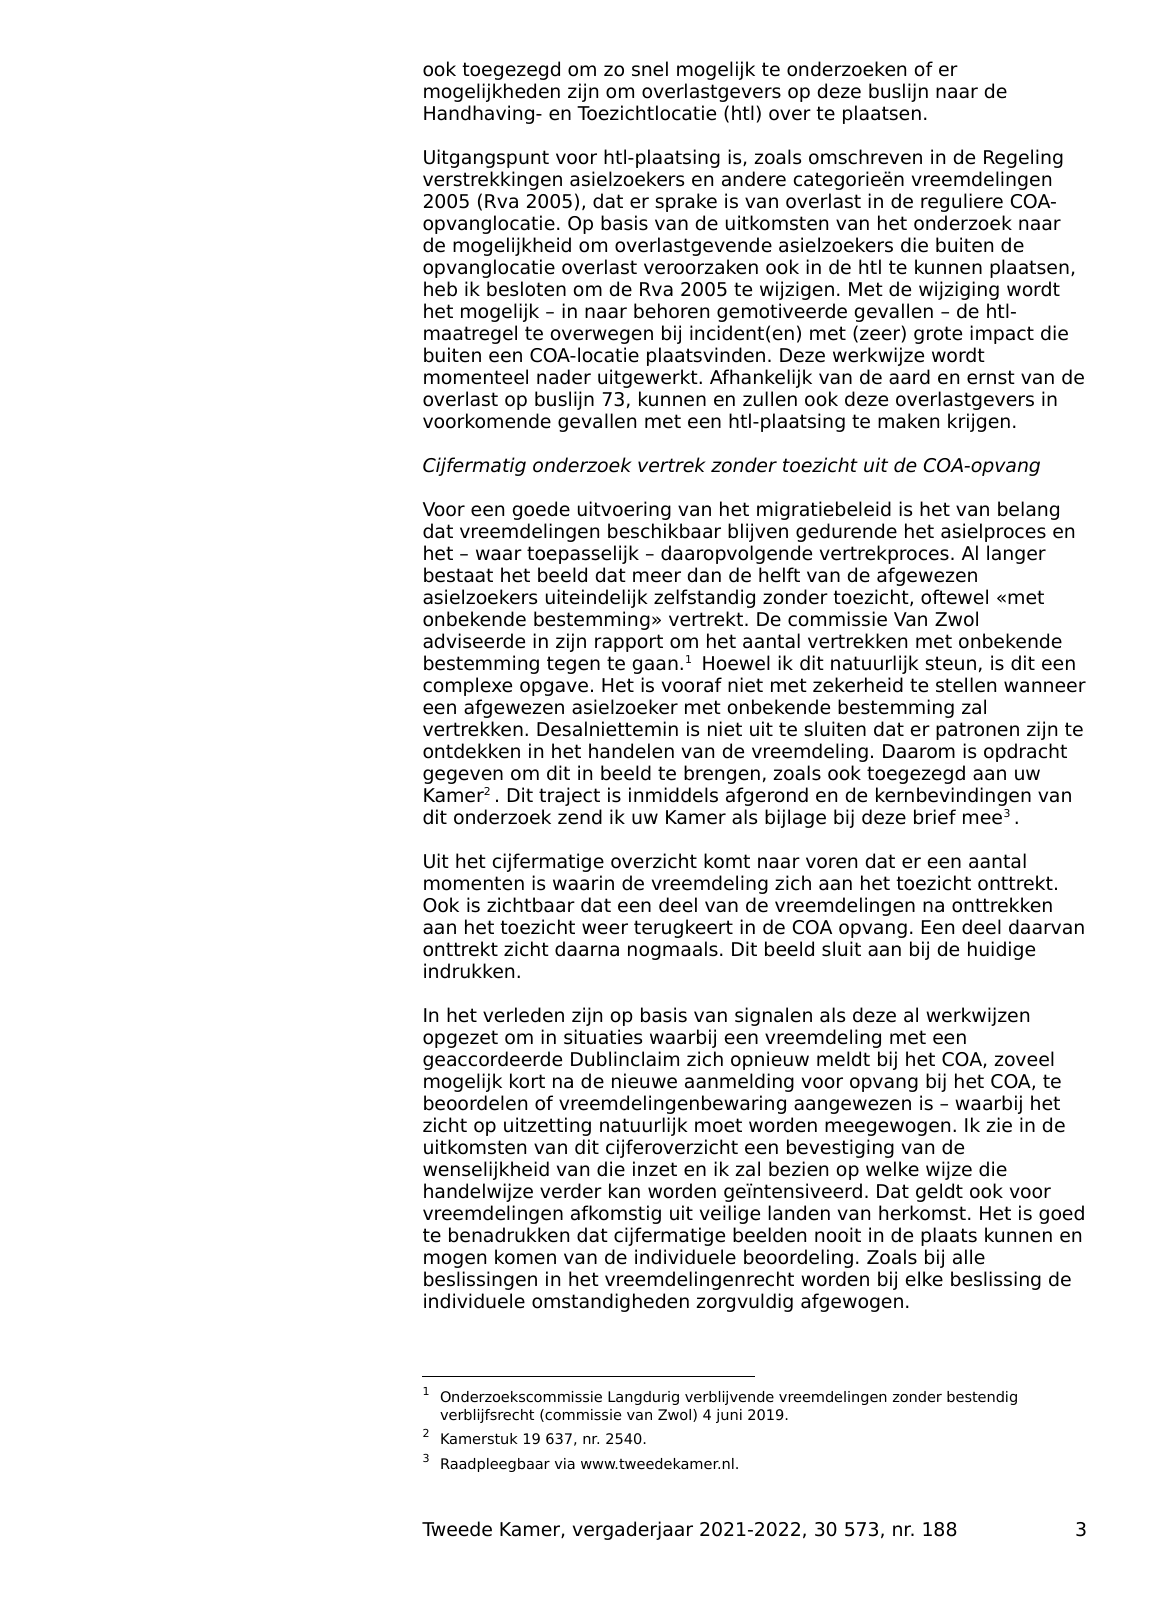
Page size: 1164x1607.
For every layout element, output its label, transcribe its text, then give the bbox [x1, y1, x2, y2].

text ook toegezegd om zo snel mogelijk te onderzoeken of er mogelijkheden zijn om overlastgevers op deze buslijn naar de Handhaving- en Toezichtlocatie (htl) over te plaatsen. [422, 59, 1087, 125]
subtitle Cijfermatig onderzoek vertrek zonder toezicht uit de COA-opvang [422, 455, 1087, 477]
text Raadpleegbaar via www.tweedekamer.nl. [422, 1452, 1087, 1474]
text Voor een goede uitvoering van het migratiebeleid is het van belang dat vreemdelingen beschikbaar blijven gedurende het asielproces en het – waar toepasselijk – daaropvolgende vertrekproces. Al langer bestaat het beeld dat meer dan de helft van de afgewezen asielzoekers uiteindelijk zelfstandig zonder toezicht, oftewel «met onbekende bestemming» vertrekt. De commissie Van Zwol adviseerde in zijn rapport om het aantal vertrekken met onbekende bestemming tegen te gaan. Hoewel ik dit natuurlijk steun, is dit een complexe opgave. Het is vooraf niet met zekerheid te stellen wanneer een afgewezen asielzoeker met onbekende bestemming zal vertrekken. Desalniettemin is niet uit te sluiten dat er patronen zijn te ontdekken in het handelen van de vreemdeling. Daarom is opdracht gegeven om dit in beeld te brengen, zoals ook toegezegd aan uw Kamer. Dit traject is inmiddels afgerond en de kernbevindingen van dit onderzoek zend ik uw Kamer als bijlage bij deze brief mee. [422, 499, 1087, 829]
text Uitgangspunt voor htl-plaatsing is, zoals omschreven in de Regeling verstrekkingen asielzoekers en andere categorieën vreemdelingen 2005 (Rva 2005), dat er sprake is van overlast in de reguliere COA-opvanglocatie. Op basis van de uitkomsten van het onderzoek naar de mogelijkheid om overlastgevende asielzoekers die buiten de opvanglocatie overlast veroorzaken ook in de htl te kunnen plaatsen, heb ik besloten om de Rva 2005 te wijzigen. Met de wijziging wordt het mogelijk – in naar behoren gemotiveerde gevallen – de htl-maatregel te overwegen bij incident(en) met (zeer) grote impact die buiten een COA-locatie plaatsvinden. Deze werkwijze wordt momenteel nader uitgewerkt. Afhankelijk van de aard en ernst van de overlast op buslijn 73, kunnen en zullen ook deze overlastgevers in voorkomende gevallen met een htl-plaatsing te maken krijgen. [422, 147, 1087, 433]
text Onderzoekscommissie Langdurig verblijvende vreemdelingen zonder bestendig verblijfsrecht (commissie van Zwol) 4 juni 2019. [422, 1385, 1087, 1424]
text Kamerstuk 19 637, nr. 2540. [422, 1427, 1087, 1449]
text In het verleden zijn op basis van signalen als deze al werkwijzen opgezet om in situaties waarbij een vreemdeling met een geaccordeerde Dublinclaim zich opnieuw meldt bij het COA, zoveel mogelijk kort na de nieuwe aanmelding voor opvang bij het COA, te beoordelen of vreemdelingenbewaring aangewezen is – waarbij het zicht op uitzetting natuurlijk moet worden meegewogen. Ik zie in de uitkomsten van dit cijferoverzicht een bevestiging van de wenselijkheid van die inzet en ik zal bezien op welke wijze die handelwijze verder kan worden geïntensiveerd. Dat geldt ook voor vreemdelingen afkomstig uit veilige landen van herkomst. Het is goed te benadrukken dat cijfermatige beelden nooit in de plaats kunnen en mogen komen van de individuele beoordeling. Zoals bij alle beslissingen in het vreemdelingenrecht worden bij elke beslissing de individuele omstandigheden zorgvuldig afgewogen. [422, 1005, 1087, 1313]
text Uit het cijfermatige overzicht komt naar voren dat er een aantal momenten is waarin de vreemdeling zich aan het toezicht onttrekt. Ook is zichtbaar dat een deel van de vreemdelingen na onttrekken aan het toezicht weer terugkeert in de COA opvang. Een deel daarvan onttrekt zicht daarna nogmaals. Dit beeld sluit aan bij de huidige indrukken. [422, 851, 1087, 983]
